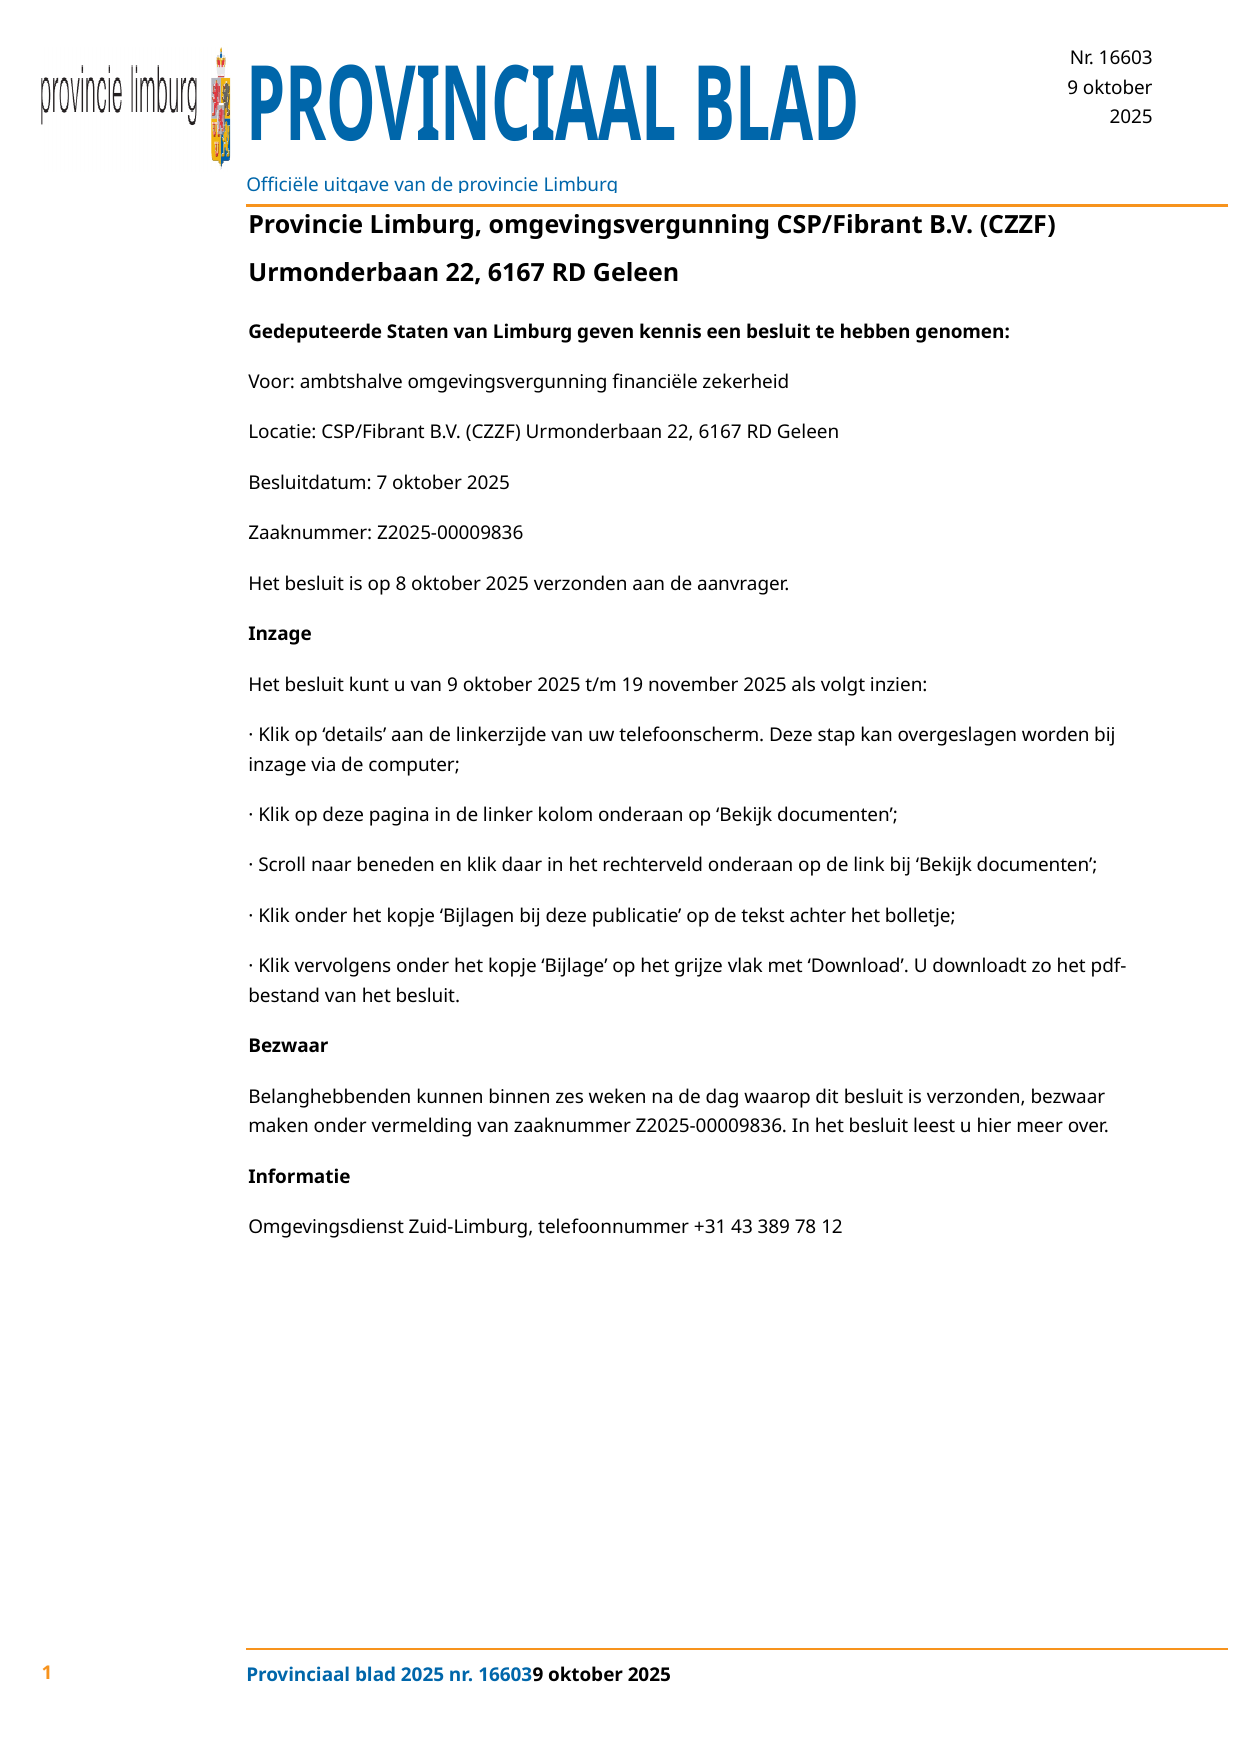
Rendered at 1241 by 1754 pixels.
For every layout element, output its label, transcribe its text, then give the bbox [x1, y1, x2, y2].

text Informatie [248, 1163, 1152, 1189]
text Voor: ambtshalve omgevingsvergunning financiële zekerheid [248, 368, 1152, 394]
text Belanghebbenden kunnen binnen zes weken na de dag waarop dit besluit is verzonden, bezwaar maken onder vermelding van zaaknummer Z2025-00009836. In het besluit leest u hier meer over. [248, 1083, 1152, 1138]
text Provincie Limburg, omgevingsvergunning CSP/Fibrant B.V. (CZZF) Urmonderbaan 22, 6167 RD Geleen [248, 207, 1152, 288]
text Gedeputeerde Staten van Limburg geven kennis een besluit te hebben genomen: [248, 318, 1152, 344]
text Besluitdatum: 7 oktober 2025 [248, 469, 1152, 495]
text Omgevingsdienst Zuid-Limburg, telefoonnummer +31 43 389 78 12 [248, 1213, 1152, 1239]
text Het besluit kunt u van 9 oktober 2025 t/m 19 november 2025 als volgt inzien: [248, 671, 1152, 697]
text Locatie: CSP/Fibrant B.V. (CZZF) Urmonderbaan 22, 6167 RD Geleen [248, 419, 1152, 444]
text Inzage [248, 620, 1152, 646]
text Bezwaar [248, 1032, 1152, 1058]
text · Scroll naar beneden en klik daar in het rechterveld onderaan op de link bij ‘Bekijk documenten’; [248, 852, 1152, 877]
picture [41, 47, 231, 172]
text · Klik onder het kopje ‘Bijlagen bij deze publicatie’ op de tekst achter het bolletje; [248, 902, 1152, 928]
text · Klik op deze pagina in de linker kolom onderaan op ‘Bekijk documenten’; [248, 801, 1152, 827]
text Zaaknummer: Z2025-00009836 [248, 519, 1152, 545]
text · Klik op ‘details’ aan de linkerzijde van uw telefoonscherm. Deze stap kan overgeslagen worden bij inzage via de computer; [248, 721, 1152, 777]
text Het besluit is op 8 oktober 2025 verzonden aan de aanvrager. [248, 570, 1152, 596]
text · Klik vervolgens onder het kopje ‘Bijlage’ op het grijze vlak met ‘Download’. U downloadt zo het pdf-bestand van het besluit. [248, 952, 1152, 1008]
